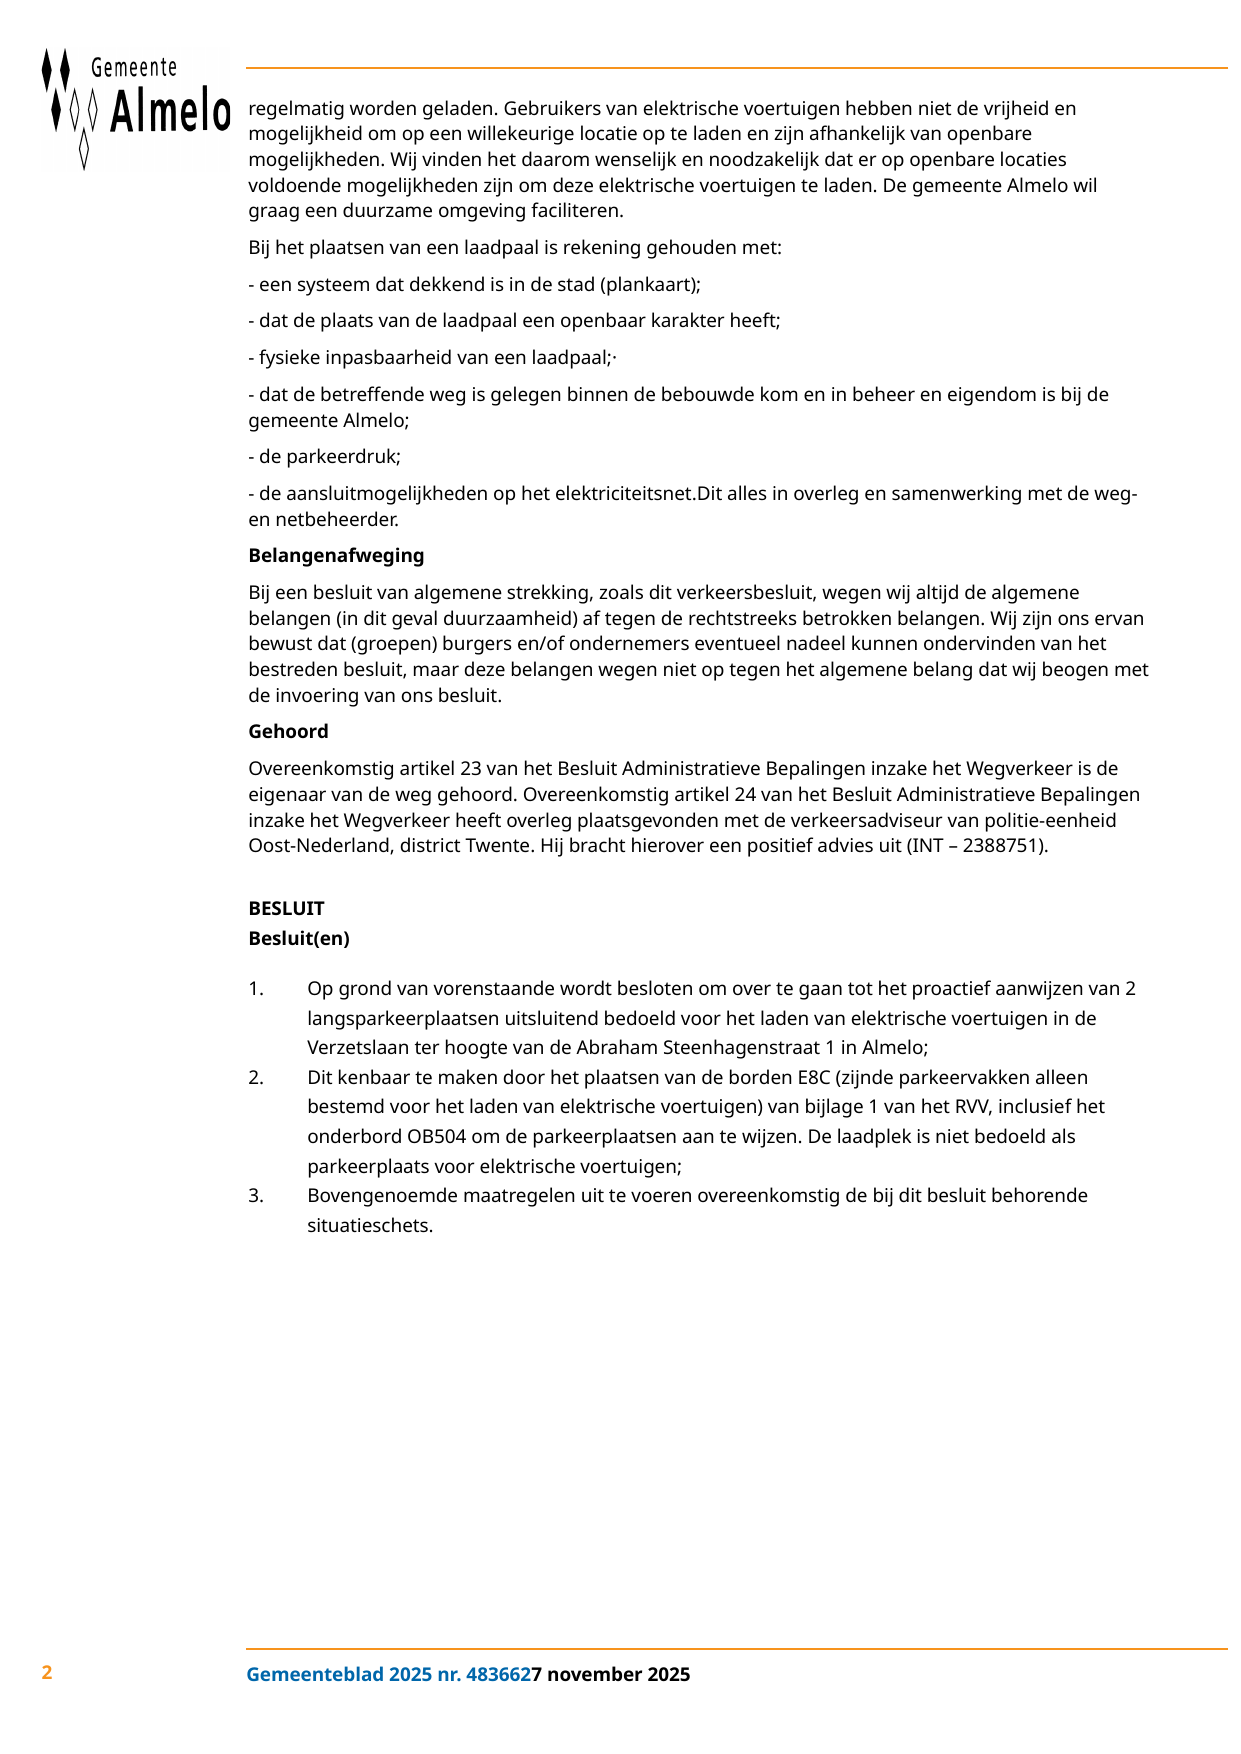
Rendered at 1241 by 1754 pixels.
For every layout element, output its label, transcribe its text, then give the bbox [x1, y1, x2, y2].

text regelmatig worden geladen. Gebruikers van elektrische voertuigen hebben niet de vrijheid en mogelijkheid om op een willekeurige locatie op te laden en zijn afhankelijk van openbare mogelijkheden. Wij vinden het daarom wenselijk en noodzakelijk dat er op openbare locaties voldoende mogelijkheden zijn om deze elektrische voertuigen te laden. De gemeente Almelo wil graag een duurzame omgeving faciliteren. [248, 95, 1152, 223]
text - de aansluitmogelijkheden op het elektriciteitsnet.Dit alles in overleg en samenwerking met de weg- en netbeheerder. [248, 480, 1152, 532]
text - fysieke inpasbaarheid van een laadpaal;· [248, 344, 1152, 370]
text - dat de plaats van de laadpaal een openbaar karakter heeft; [248, 308, 1152, 333]
text Belangenafweging [248, 542, 1152, 568]
list Op grond van vorenstaande wordt besloten om over te gaan tot het proactief aanwijzen van 2 langsparkeerplaatsen uitsluitend bedoeld voor het laden van elektrische voertuigen in de Verzetslaan ter hoogte van de Abraham Steenhagenstraat 1 in Almelo; [248, 975, 1152, 1060]
list Dit kenbaar te maken door het plaatsen van de borden E8C (zijnde parkeervakken alleen bestemd voor het laden van elektrische voertuigen) van bijlage 1 van het RVV, inclusief het onderbord OB504 om de parkeerplaatsen aan te wijzen. De laadplek is niet bedoeld als parkeerplaats voor elektrische voertuigen; [248, 1064, 1152, 1178]
text - een systeem dat dekkend is in de stad (plankaart); [248, 271, 1152, 297]
list Bovengenoemde maatregelen uit te voeren overeenkomstig de bij dit besluit behorende situatieschets. [248, 1182, 1152, 1238]
text Gehoord [248, 719, 1152, 744]
text Bij het plaatsen van een laadpaal is rekening gehouden met: [248, 234, 1152, 260]
text Besluit(en) [248, 925, 1152, 951]
text - dat de betreffende weg is gelegen binnen de bebouwde kom en in beheer en eigendom is bij de gemeente Almelo; [248, 381, 1152, 432]
picture [41, 47, 231, 172]
text BESLUIT [248, 895, 1152, 921]
text Overeenkomstig artikel 23 van het Besluit Administratieve Bepalingen inzake het Wegverkeer is de eigenaar van de weg gehoord. Overeenkomstig artikel 24 van het Besluit Administratieve Bepalingen inzake het Wegverkeer heeft overleg plaatsgevonden met de verkeersadviseur van politie-eenheid Oost-Nederland, district Twente. Hij bracht hierover een positief advies uit (INT – 2388751). [248, 755, 1152, 858]
text - de parkeerdruk; [248, 443, 1152, 469]
text Bij een besluit van algemene strekking, zoals dit verkeersbesluit, wegen wij altijd de algemene belangen (in dit geval duurzaamheid) af tegen de rechtstreeks betrokken belangen. Wij zijn ons ervan bewust dat (groepen) burgers en/of ondernemers eventueel nadeel kunnen ondervinden van het bestreden besluit, maar deze belangen wegen niet op tegen het algemene belang dat wij beogen met de invoering van ons besluit. [248, 579, 1152, 708]
